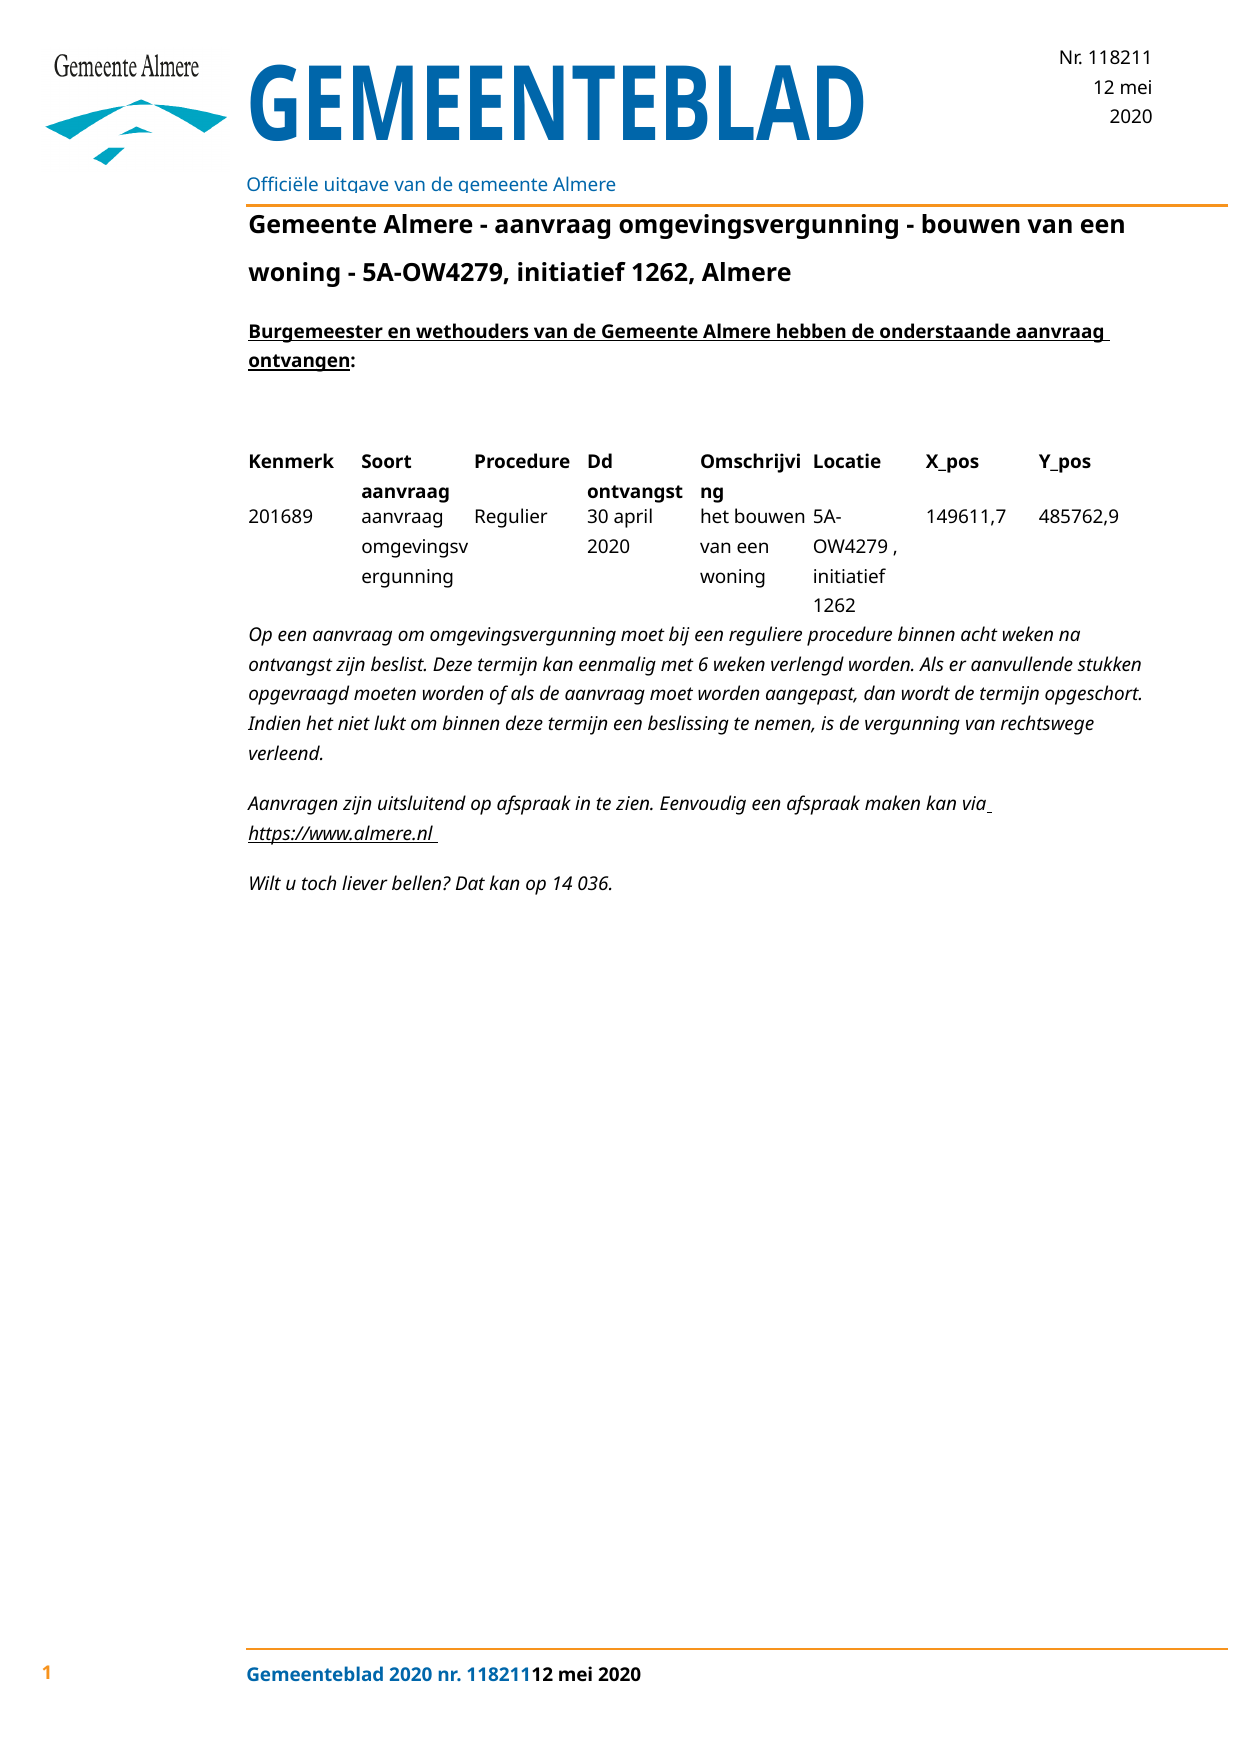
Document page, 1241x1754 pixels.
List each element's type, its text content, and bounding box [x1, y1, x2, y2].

text Aanvragen zijn uitsluitend op afspraak in te zien. Eenvoudig een afspraak maken kan via https://www.almere.nl [248, 790, 1152, 846]
picture [41, 47, 231, 172]
table_header Kenmerk [248, 449, 361, 504]
table_header Omschrijving [700, 449, 813, 504]
table_cell 149611,7 [926, 504, 1038, 618]
table_cell 30 april 2020 [587, 504, 700, 618]
table_header X_pos [926, 449, 1038, 504]
text Wilt u toch liever bellen? Dat kan op 14 036. [248, 870, 1152, 896]
table_header Locatie [813, 449, 926, 504]
table_cell het bouwen van een woning [700, 504, 813, 618]
text Burgemeester en wethouders van de Gemeente Almere hebben de onderstaande aanvraag ontvangen: [248, 318, 1152, 373]
table_header Soort aanvraag [361, 449, 474, 504]
table_header Procedure [474, 449, 587, 504]
table_header Dd ontvangst [587, 449, 700, 504]
table_cell aanvraag omgevingsvergunning [361, 504, 474, 618]
text Gemeente Almere - aanvraag omgevingsvergunning - bouwen van een woning - 5A-OW4279, initiatief 1262, Almere [248, 207, 1152, 288]
table_cell 5A-OW4279 , initiatief 1262 [813, 504, 926, 618]
table_header Y_pos [1039, 449, 1152, 504]
table_cell 201689 [248, 504, 361, 618]
table_cell 485762,9 [1039, 504, 1152, 618]
text Op een aanvraag om omgevingsvergunning moet bij een reguliere procedure binnen acht weken na ontvangst zijn beslist. Deze termijn kan eenmalig met 6 weken verlengd worden. Als er aanvullende stukken opgevraagd moeten worden of als de aanvraag moet worden aangepast, dan wordt de termijn opgeschort. Indien het niet lukt om binnen deze termijn een beslissing te nemen, is de vergunning van rechtswege verleend. [248, 621, 1152, 766]
table_cell Regulier [474, 504, 587, 618]
